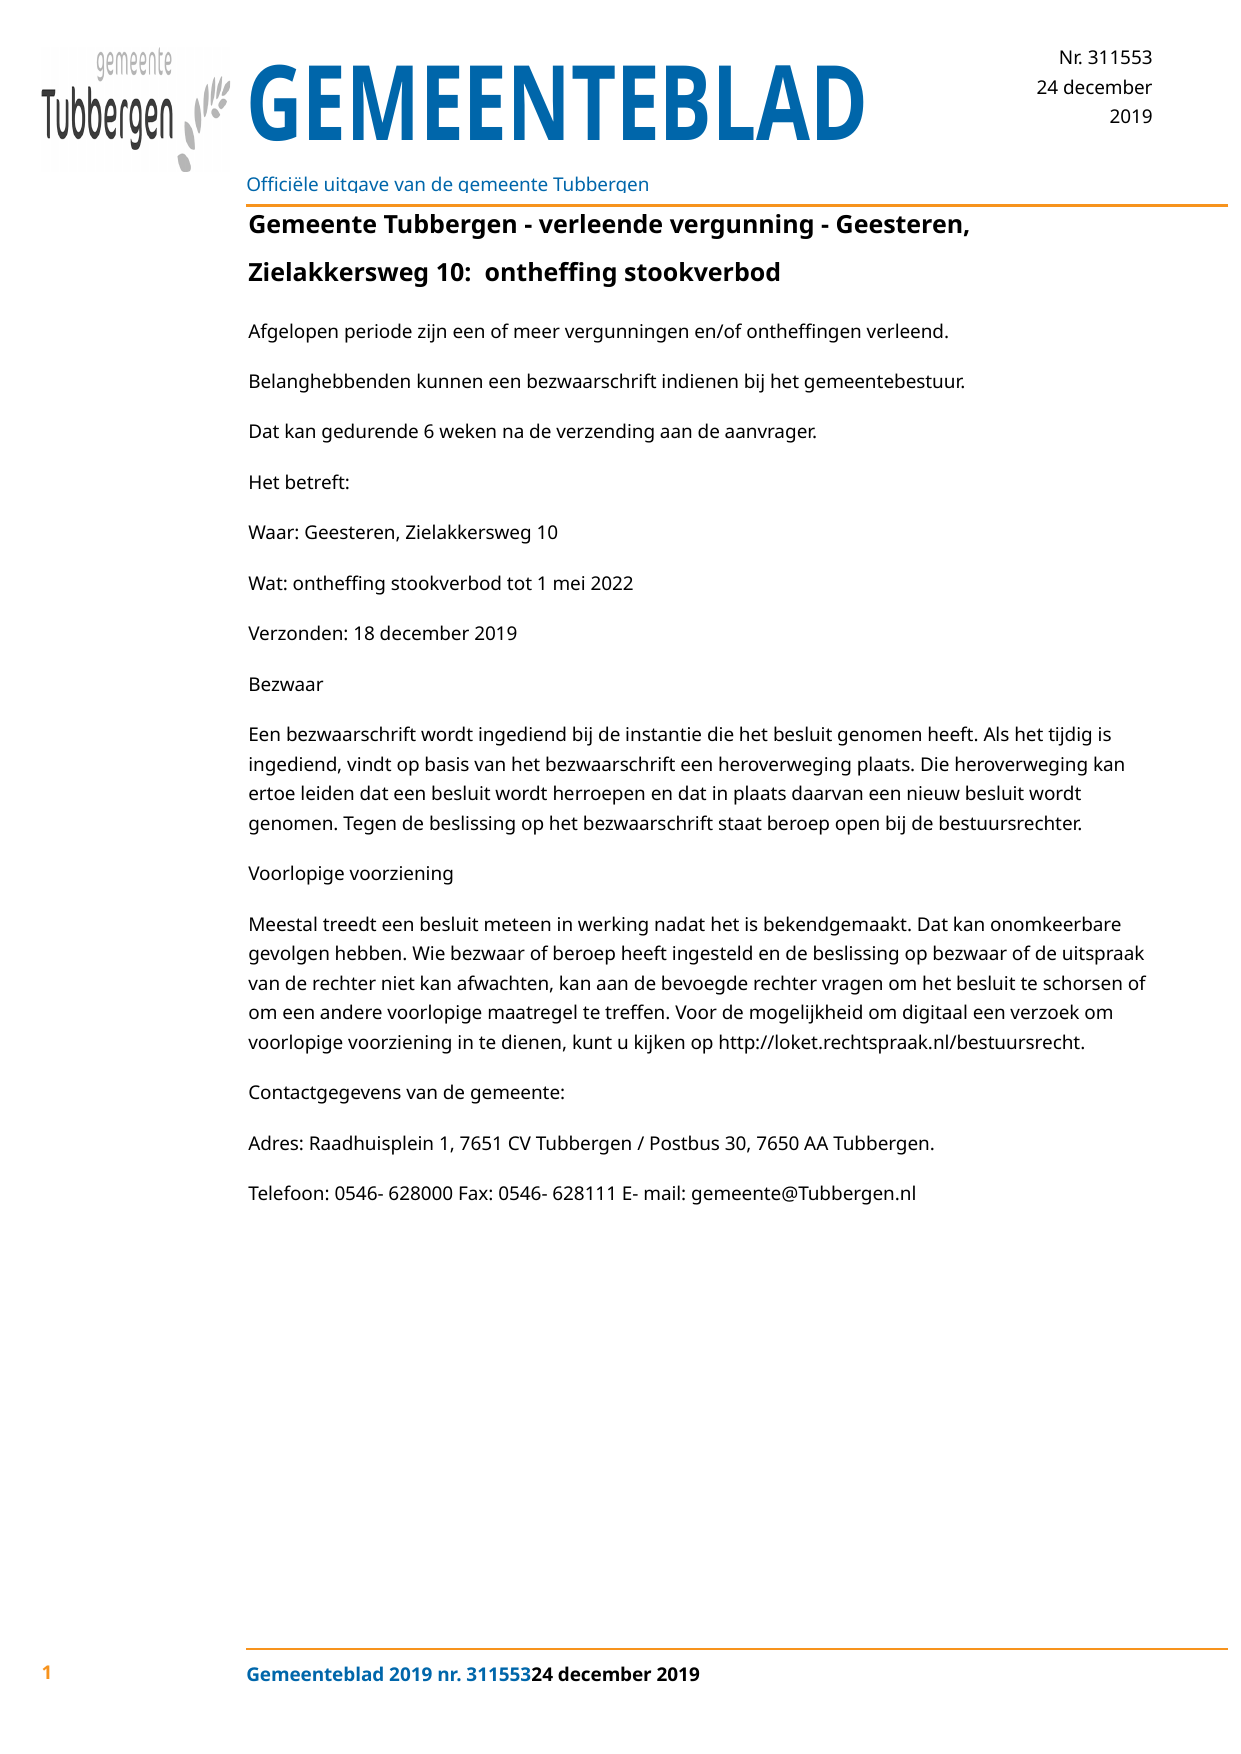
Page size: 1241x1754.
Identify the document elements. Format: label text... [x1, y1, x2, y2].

text Bezwaar [248, 671, 1152, 697]
text Gemeente Tubbergen - verleende vergunning - Geesteren, Zielakkersweg 10: ontheffing stookverbod [248, 207, 1152, 288]
text Voorlopige voorziening [248, 860, 1152, 886]
text Het betreft: [248, 469, 1152, 495]
text Verzonden: 18 december 2019 [248, 620, 1152, 646]
text Dat kan gedurende 6 weken na de verzending aan de aanvrager. [248, 419, 1152, 444]
text Belanghebbenden kunnen een bezwaarschrift indienen bij het gemeentebestuur. [248, 368, 1152, 394]
text Wat: ontheffing stookverbod tot 1 mei 2022 [248, 570, 1152, 596]
picture [41, 47, 231, 172]
text Contactgegevens van de gemeente: [248, 1079, 1152, 1105]
text Adres: Raadhuisplein 1, 7651 CV Tubbergen / Postbus 30, 7650 AA Tubbergen. [248, 1130, 1152, 1156]
text Waar: Geesteren, Zielakkersweg 10 [248, 519, 1152, 545]
text Afgelopen periode zijn een of meer vergunningen en/of ontheffingen verleend. [248, 318, 1152, 344]
text Een bezwaarschrift wordt ingediend bij de instantie die het besluit genomen heeft. Als het tijdig is ingediend, vindt op basis van het bezwaarschrift een heroverweging plaats. Die heroverweging kan ertoe leiden dat een besluit wordt herroepen en dat in plaats daarvan een nieuw besluit wordt genomen. Tegen de beslissing op het bezwaarschrift staat beroep open bij de bestuursrechter. [248, 721, 1152, 836]
text Telefoon: 0546- 628000 Fax: 0546- 628111 E- mail: gemeente@Tubbergen.nl [248, 1180, 1152, 1206]
text Meestal treedt een besluit meteen in werking nadat het is bekendgemaakt. Dat kan onomkeerbare gevolgen hebben. Wie bezwaar of beroep heeft ingesteld en de beslissing op bezwaar of de uitspraak van de rechter niet kan afwachten, kan aan de bevoegde rechter vragen om het besluit te schorsen of om een andere voorlopige maatregel te treffen. Voor de mogelijkheid om digitaal een verzoek om voorlopige voorziening in te dienen, kunt u kijken op http://loket.rechtspraak.nl/bestuursrecht. [248, 911, 1152, 1055]
